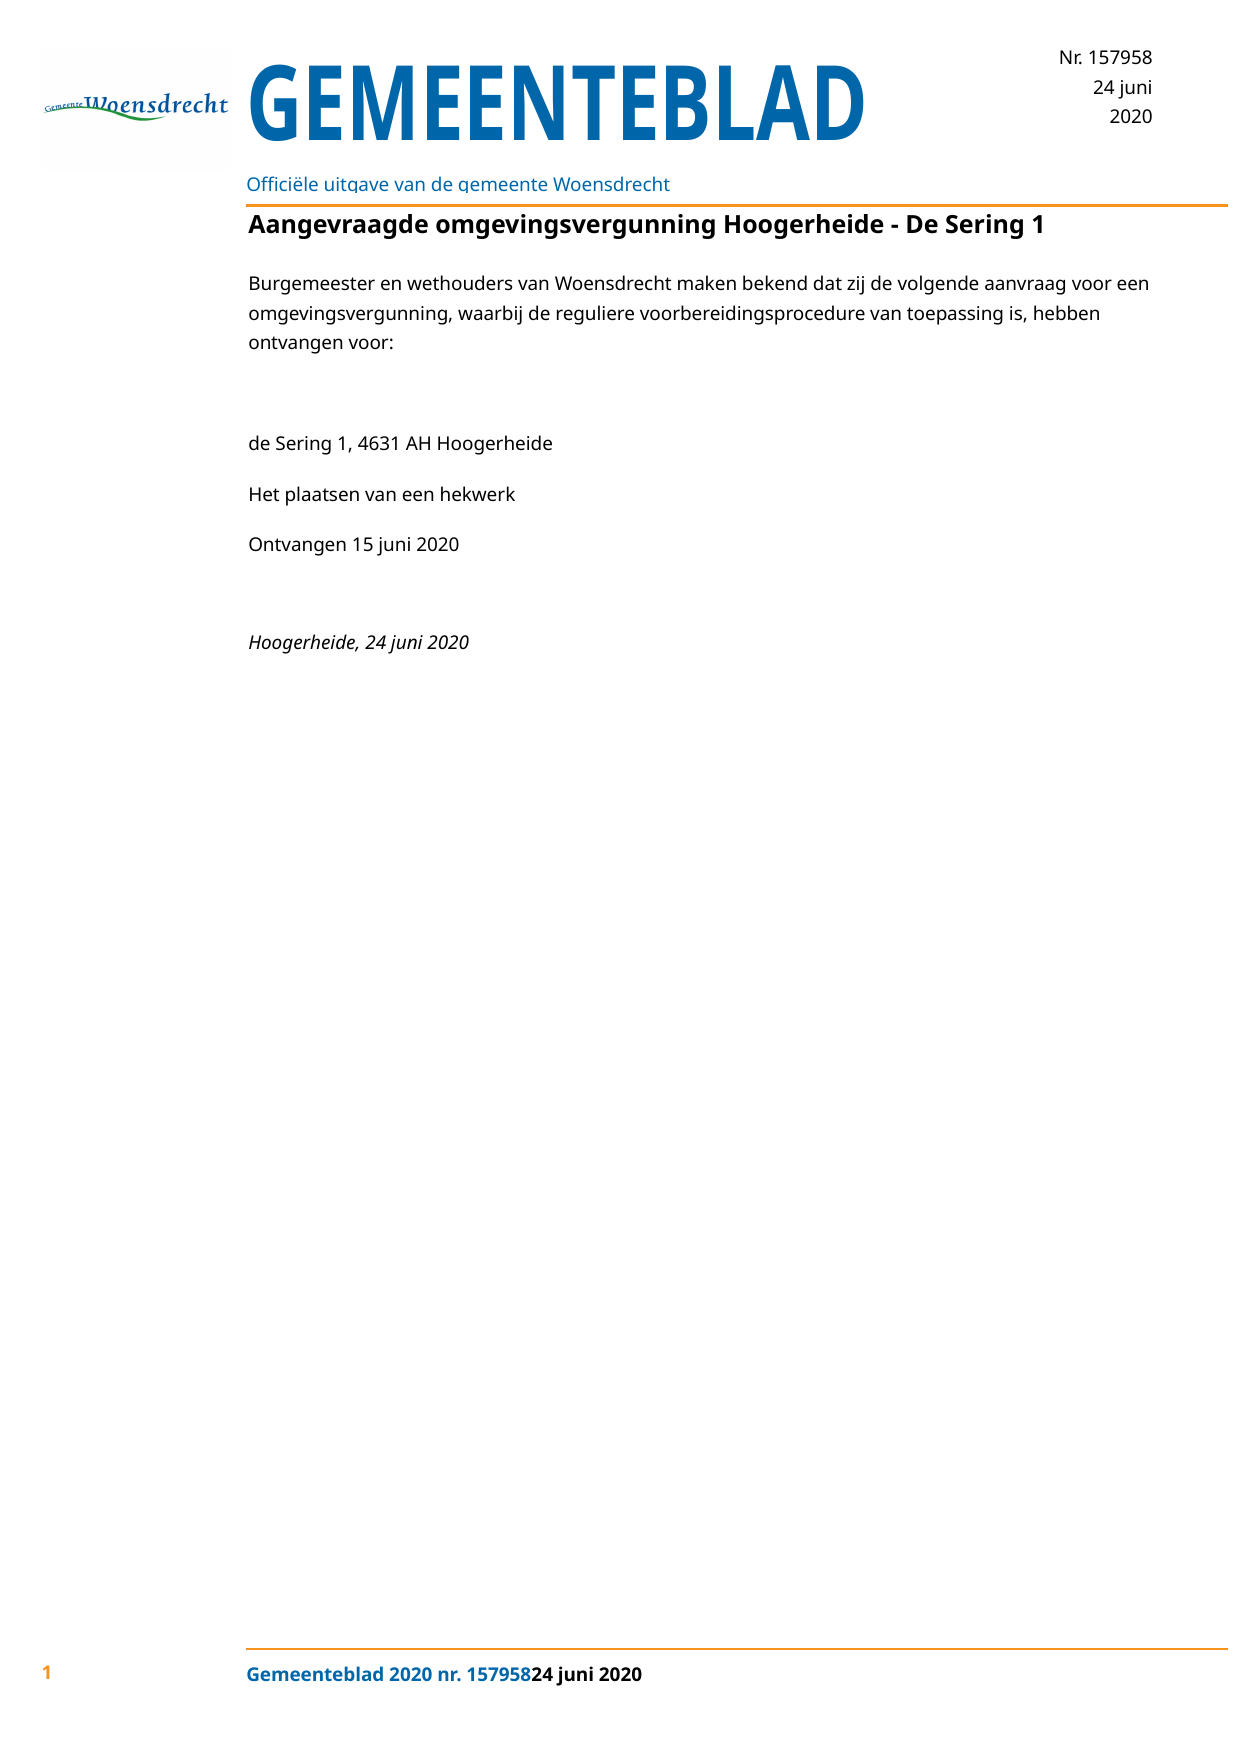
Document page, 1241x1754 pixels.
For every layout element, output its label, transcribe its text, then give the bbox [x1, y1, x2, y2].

picture [41, 47, 231, 172]
text Ontvangen 15 juni 2020 [248, 531, 1152, 557]
text Burgemeester en wethouders van Woensdrecht maken bekend dat zij de volgende aanvraag voor een omgevingsvergunning, waarbij de reguliere voorbereidingsprocedure van toepassing is, hebben ontvangen voor: [248, 270, 1152, 355]
text Het plaatsen van een hekwerk [248, 481, 1152, 506]
text Hoogerheide, 24 juni 2020 [248, 629, 1152, 655]
text de Sering 1, 4631 AH Hoogerheide [248, 430, 1152, 456]
text Aangevraagde omgevingsvergunning Hoogerheide - De Sering 1 [248, 207, 1152, 241]
